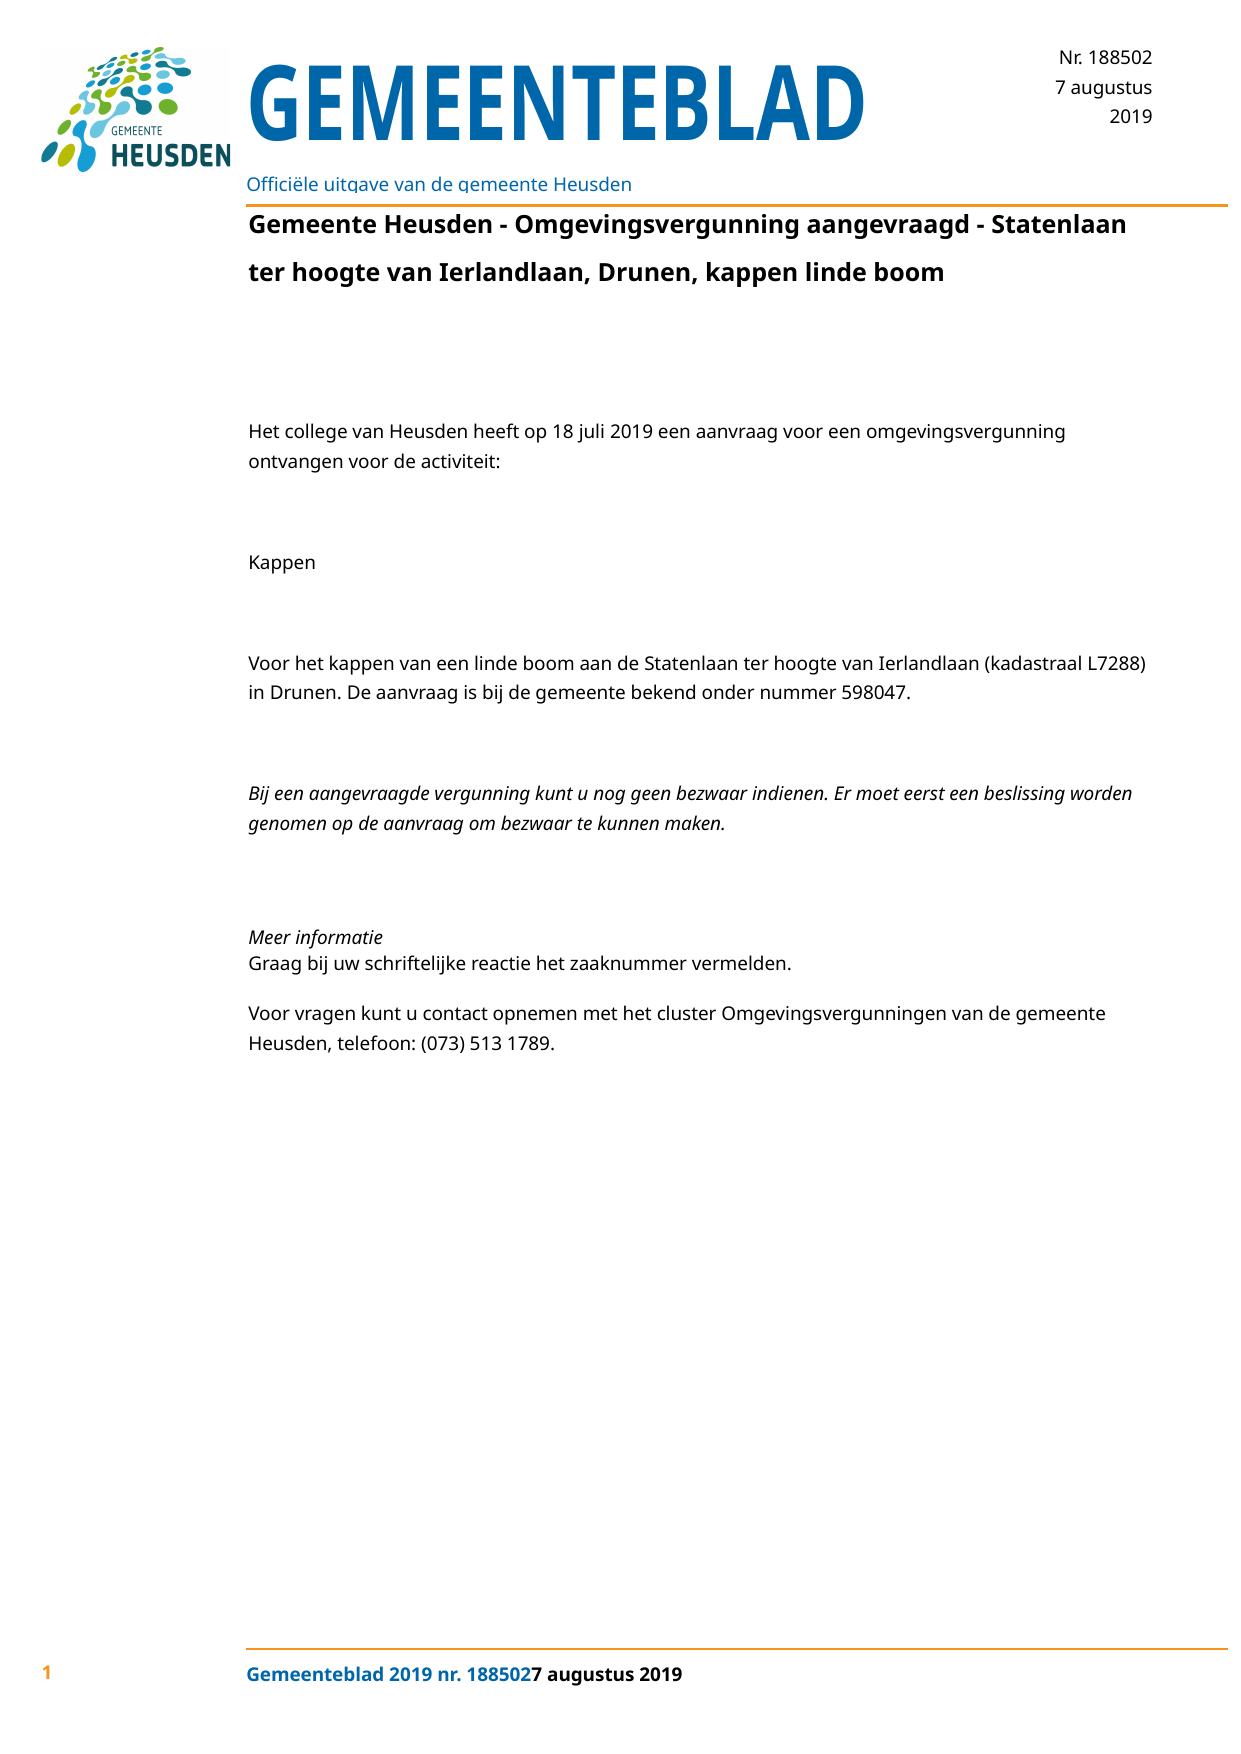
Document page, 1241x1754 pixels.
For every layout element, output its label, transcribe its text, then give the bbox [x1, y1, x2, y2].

text Bij een aangevraagde vergunning kunt u nog geen bezwaar indienen. Er moet eerst een beslissing worden genomen op de aanvraag om bezwaar te kunnen maken. [248, 780, 1152, 836]
text Voor vragen kunt u contact opnemen met het cluster Omgevingsvergunningen van de gemeente Heusden, telefoon: (073) 513 1789. [248, 1001, 1152, 1056]
text Gemeente Heusden - Omgevingsvergunning aangevraagd - Statenlaan ter hoogte van Ierlandlaan, Drunen, kappen linde boom [248, 207, 1152, 288]
text Het college van Heusden heeft op 18 juli 2019 een aanvraag voor een omgevingsvergunning ontvangen voor de activiteit: [248, 419, 1152, 474]
text Meer informatie [248, 924, 1152, 950]
text Voor het kappen van een linde boom aan de Statenlaan ter hoogte van Ierlandlaan (kadastraal L7288) in Drunen. De aanvraag is bij de gemeente bekend onder nummer 598047. [248, 650, 1152, 705]
picture [41, 47, 231, 172]
text Kappen [248, 549, 1152, 575]
text Graag bij uw schriftelijke reactie het zaaknummer vermelden. [248, 950, 1152, 976]
